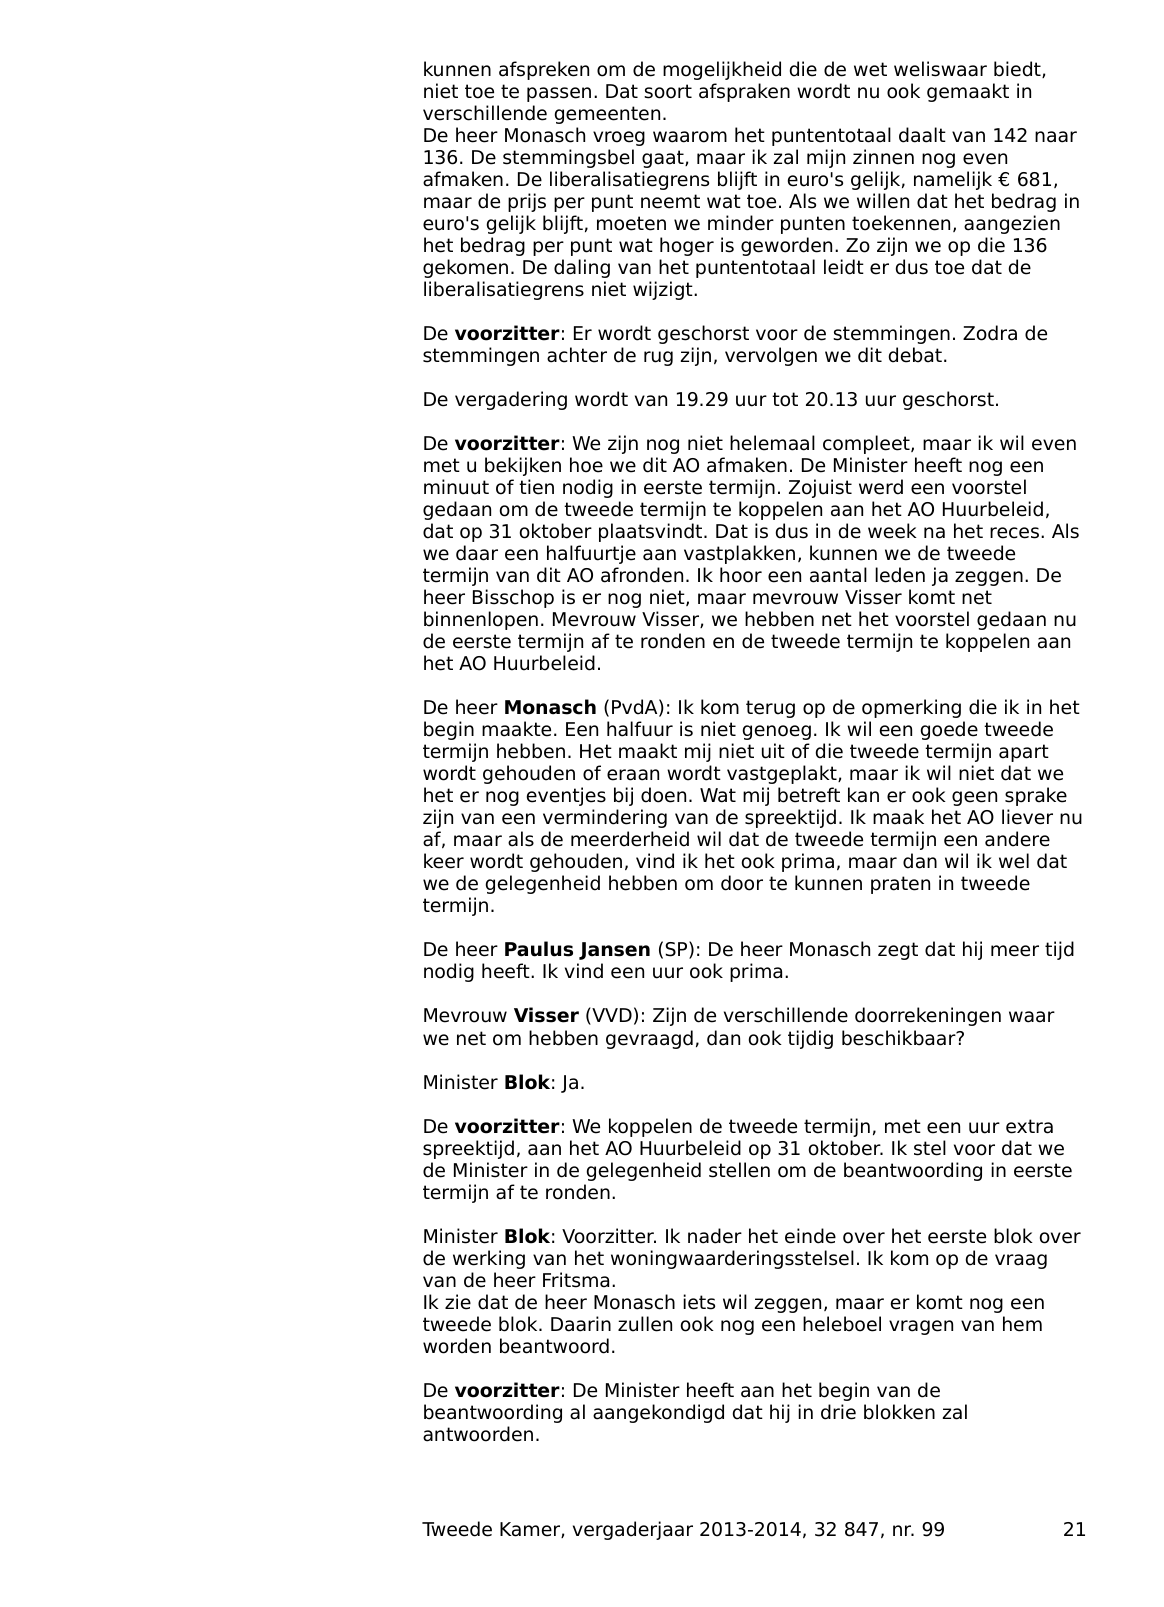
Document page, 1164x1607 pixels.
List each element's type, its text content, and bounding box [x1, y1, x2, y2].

text Ik zie dat de heer Monasch iets wil zeggen, maar er komt nog een tweede blok. Daarin zullen ook nog een heleboel vragen van hem worden beantwoord. [422, 1292, 1087, 1358]
text De voorzitter: We zijn nog niet helemaal compleet, maar ik wil even met u bekijken hoe we dit AO afmaken. De Minister heeft nog een minuut of tien nodig in eerste termijn. Zojuist werd een voorstel gedaan om de tweede termijn te koppelen aan het AO Huurbeleid, dat op 31 oktober plaatsvindt. Dat is dus in de week na het reces. Als we daar een halfuurtje aan vastplakken, kunnen we de tweede termijn van dit AO afronden. Ik hoor een aantal leden ja zeggen. De heer Bisschop is er nog niet, maar mevrouw Visser komt net binnenlopen. Mevrouw Visser, we hebben net het voorstel gedaan nu de eerste termijn af te ronden en de tweede termijn te koppelen aan het AO Huurbeleid. [422, 433, 1087, 675]
text De heer Monasch (PvdA): Ik kom terug op de opmerking die ik in het begin maakte. Een halfuur is niet genoeg. Ik wil een goede tweede termijn hebben. Het maakt mij niet uit of die tweede termijn apart wordt gehouden of eraan wordt vastgeplakt, maar ik wil niet dat we het er nog eventjes bij doen. Wat mij betreft kan er ook geen sprake zijn van een vermindering van de spreektijd. Ik maak het AO liever nu af, maar als de meerderheid wil dat de tweede termijn een andere keer wordt gehouden, vind ik het ook prima, maar dan wil ik wel dat we de gelegenheid hebben om door te kunnen praten in tweede termijn. [422, 697, 1087, 917]
text De voorzitter: We koppelen de tweede termijn, met een uur extra spreektijd, aan het AO Huurbeleid op 31 oktober. Ik stel voor dat we de Minister in de gelegenheid stellen om de beantwoording in eerste termijn af te ronden. [422, 1116, 1087, 1204]
text Mevrouw Visser (VVD): Zijn de verschillende doorrekeningen waar we net om hebben gevraagd, dan ook tijdig beschikbaar? [422, 1005, 1087, 1049]
text De voorzitter: De Minister heeft aan het begin van de beantwoording al aangekondigd dat hij in drie blokken zal antwoorden. [422, 1380, 1087, 1446]
text Minister Blok: Voorzitter. Ik nader het einde over het eerste blok over de werking van het woningwaarderingsstelsel. Ik kom op de vraag van de heer Fritsma. [422, 1226, 1087, 1292]
text De vergadering wordt van 19.29 uur tot 20.13 uur geschorst. [422, 389, 1087, 411]
text kunnen afspreken om de mogelijkheid die de wet weliswaar biedt, niet toe te passen. Dat soort afspraken wordt nu ook gemaakt in verschillende gemeenten. [422, 59, 1087, 125]
text Minister Blok: Ja. [422, 1072, 1087, 1093]
text De heer Paulus Jansen (SP): De heer Monasch zegt dat hij meer tijd nodig heeft. Ik vind een uur ook prima. [422, 939, 1087, 983]
text De heer Monasch vroeg waarom het puntentotaal daalt van 142 naar 136. De stemmingsbel gaat, maar ik zal mijn zinnen nog even afmaken. De liberalisatiegrens blijft in euro's gelijk, namelijk € 681, maar de prijs per punt neemt wat toe. Als we willen dat het bedrag in euro's gelijk blijft, moeten we minder punten toekennen, aangezien het bedrag per punt wat hoger is geworden. Zo zijn we op die 136 gekomen. De daling van het puntentotaal leidt er dus toe dat de liberalisatiegrens niet wijzigt. [422, 125, 1087, 301]
text De voorzitter: Er wordt geschorst voor de stemmingen. Zodra de stemmingen achter de rug zijn, vervolgen we dit debat. [422, 323, 1087, 367]
